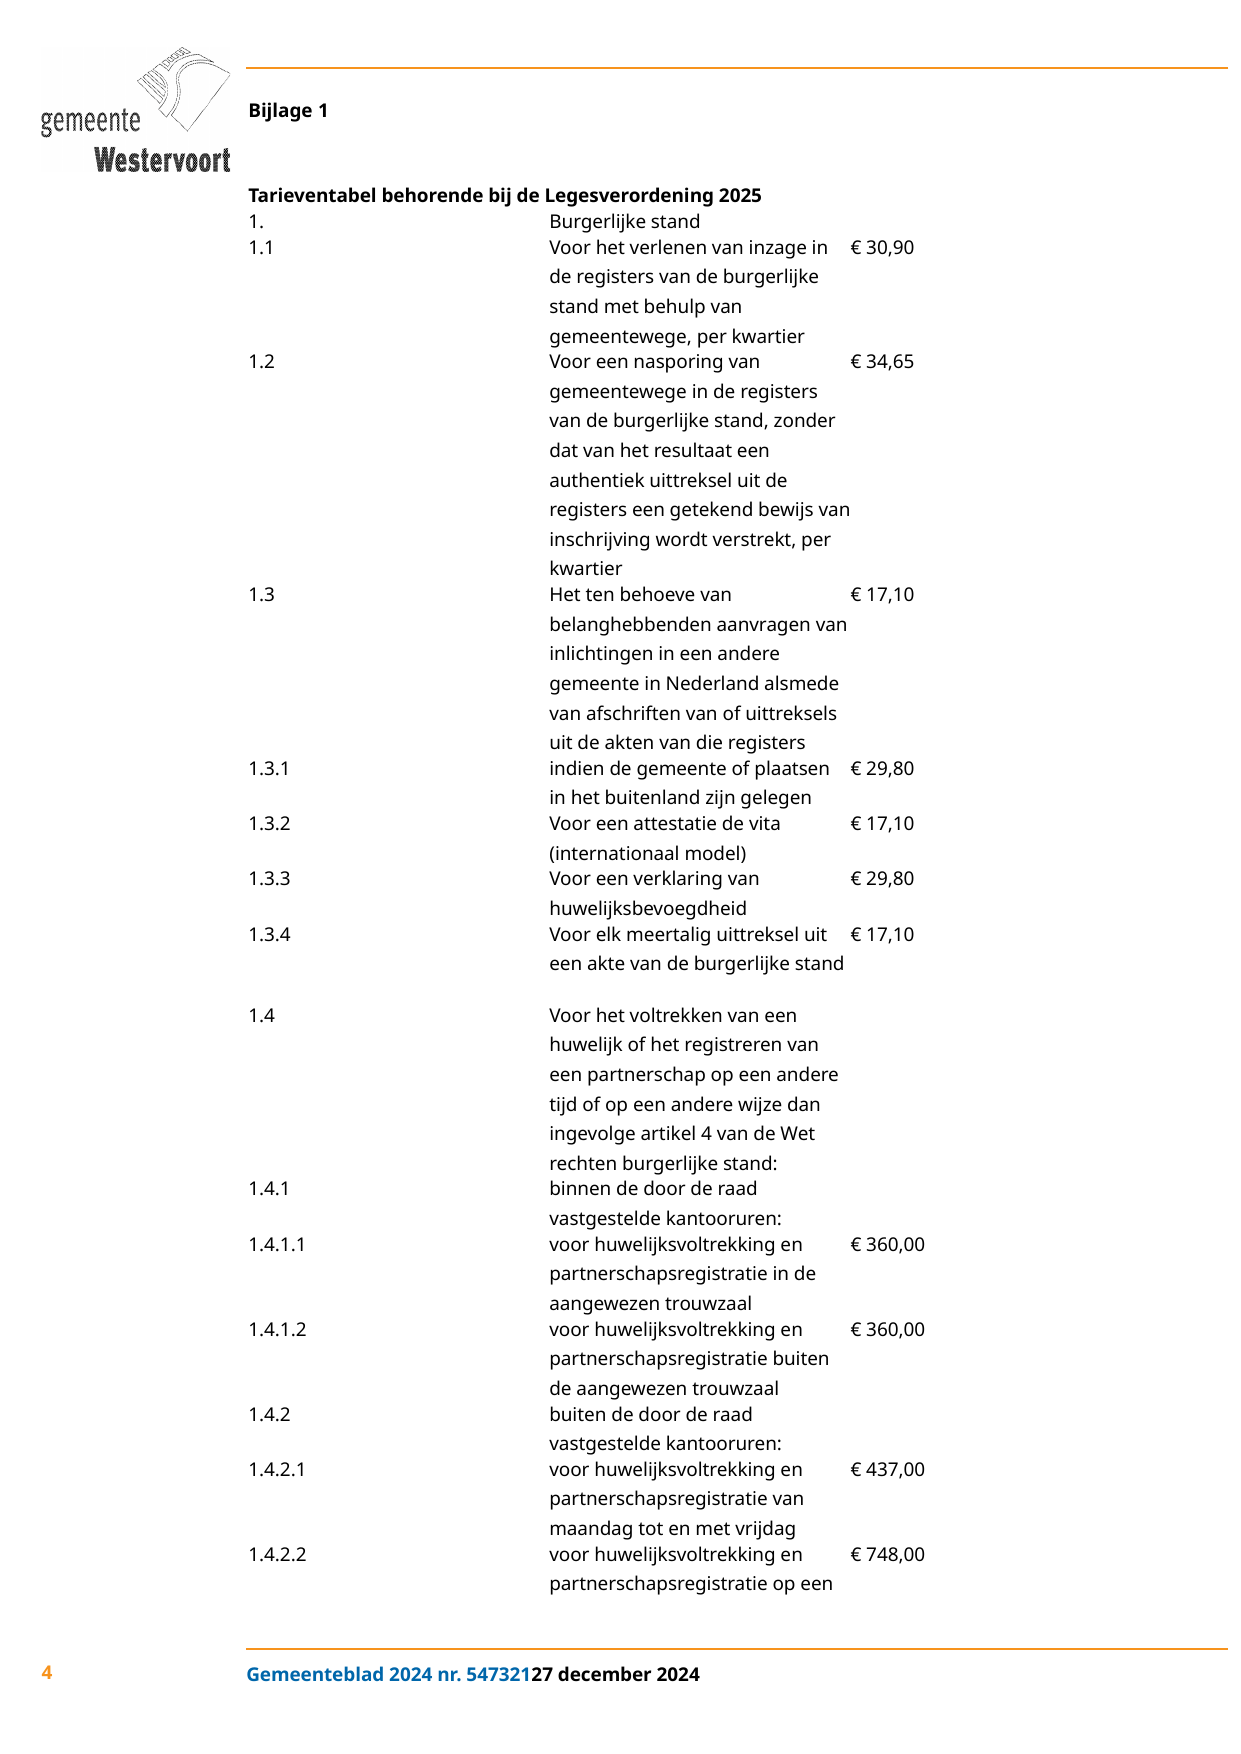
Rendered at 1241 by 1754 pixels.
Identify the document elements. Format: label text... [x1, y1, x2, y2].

table_cell Voor een verklaring van huwelijksbevoegdheid [549, 866, 850, 921]
table_cell binnen de door de raad vastgestelde kantooruren: [549, 1176, 850, 1231]
table_header Tarieventabel behorende bij de Legesverordening 2025 [248, 183, 850, 208]
table_cell 1.4.1.2 [248, 1316, 549, 1401]
table_cell 1.3.2 [248, 810, 549, 866]
table_cell € 360,00 [850, 1316, 1152, 1401]
table_cell € 17,10 [850, 810, 1152, 866]
table_cell 1.4.1.1 [248, 1231, 549, 1316]
table_cell [248, 976, 549, 1002]
table_cell voor huwelijksvoltrekking en partnerschapsregistratie van maandag tot en met vrijdag [549, 1456, 850, 1541]
table_cell € 30,90 [850, 234, 1152, 348]
table_cell Voor elk meertalig uittreksel uit een akte van de burgerlijke stand [549, 921, 850, 976]
table_cell € 29,80 [850, 866, 1152, 921]
table_cell indien de gemeente of plaatsen in het buitenland zijn gelegen [549, 755, 850, 810]
table_cell 1.4.2 [248, 1401, 549, 1456]
text Bijlage 1 [248, 95, 1152, 123]
table_cell 1.4 [248, 1002, 549, 1176]
table_cell 1.3 [248, 581, 549, 755]
table_cell buiten de door de raad vastgestelde kantooruren: [549, 1401, 850, 1456]
table_cell Burgerlijke stand [549, 208, 850, 234]
table_header [850, 183, 1152, 208]
table_cell 1. [248, 208, 549, 234]
table_cell 1.3.1 [248, 755, 549, 810]
table_cell 1.4.2.1 [248, 1456, 549, 1541]
table_cell 1.4.2.2 [248, 1541, 549, 1596]
table_cell 1.2 [248, 349, 549, 581]
table_cell 1.4.1 [248, 1176, 549, 1231]
table_cell Het ten behoeve van belanghebbenden aanvragen van inlichtingen in een andere gemeente in Nederland alsmede van afschriften van of uittreksels uit de akten van die registers [549, 581, 850, 755]
table_cell [549, 976, 850, 1002]
table_cell € 748,00 [850, 1541, 1152, 1596]
table_cell Voor het voltrekken van een huwelijk of het registreren van een partnerschap op een andere tijd of op een andere wijze dan ingevolge artikel 4 van de Wet rechten burgerlijke stand: [549, 1002, 850, 1176]
table_cell voor huwelijksvoltrekking en partnerschapsregistratie buiten de aangewezen trouwzaal [549, 1316, 850, 1401]
table_cell 1.3.3 [248, 866, 549, 921]
table_cell [850, 1002, 1152, 1176]
table_cell € 17,10 [850, 921, 1152, 976]
table_cell voor huwelijksvoltrekking en partnerschapsregistratie in de aangewezen trouwzaal [549, 1231, 850, 1316]
table_cell Voor het verlenen van inzage in de registers van de burgerlijke stand met behulp van gemeentewege, per kwartier [549, 234, 850, 348]
table_cell 1.3.4 [248, 921, 549, 976]
table_cell [850, 1401, 1152, 1456]
table_cell € 34,65 [850, 349, 1152, 581]
table_cell € 437,00 [850, 1456, 1152, 1541]
table_cell Voor een attestatie de vita (internationaal model) [549, 810, 850, 866]
table_cell Voor een nasporing van gemeentewege in de registers van de burgerlijke stand, zonder dat van het resultaat een authentiek uittreksel uit de registers een getekend bewijs van inschrijving wordt verstrekt, per kwartier [549, 349, 850, 581]
table_cell voor huwelijksvoltrekking en partnerschapsregistratie op een [549, 1541, 850, 1596]
table_cell € 17,10 [850, 581, 1152, 755]
table_cell [850, 208, 1152, 234]
table_cell [850, 976, 1152, 1002]
table_cell € 360,00 [850, 1231, 1152, 1316]
table_cell 1.1 [248, 234, 549, 348]
picture [41, 47, 231, 172]
table_cell € 29,80 [850, 755, 1152, 810]
table_cell [850, 1176, 1152, 1231]
